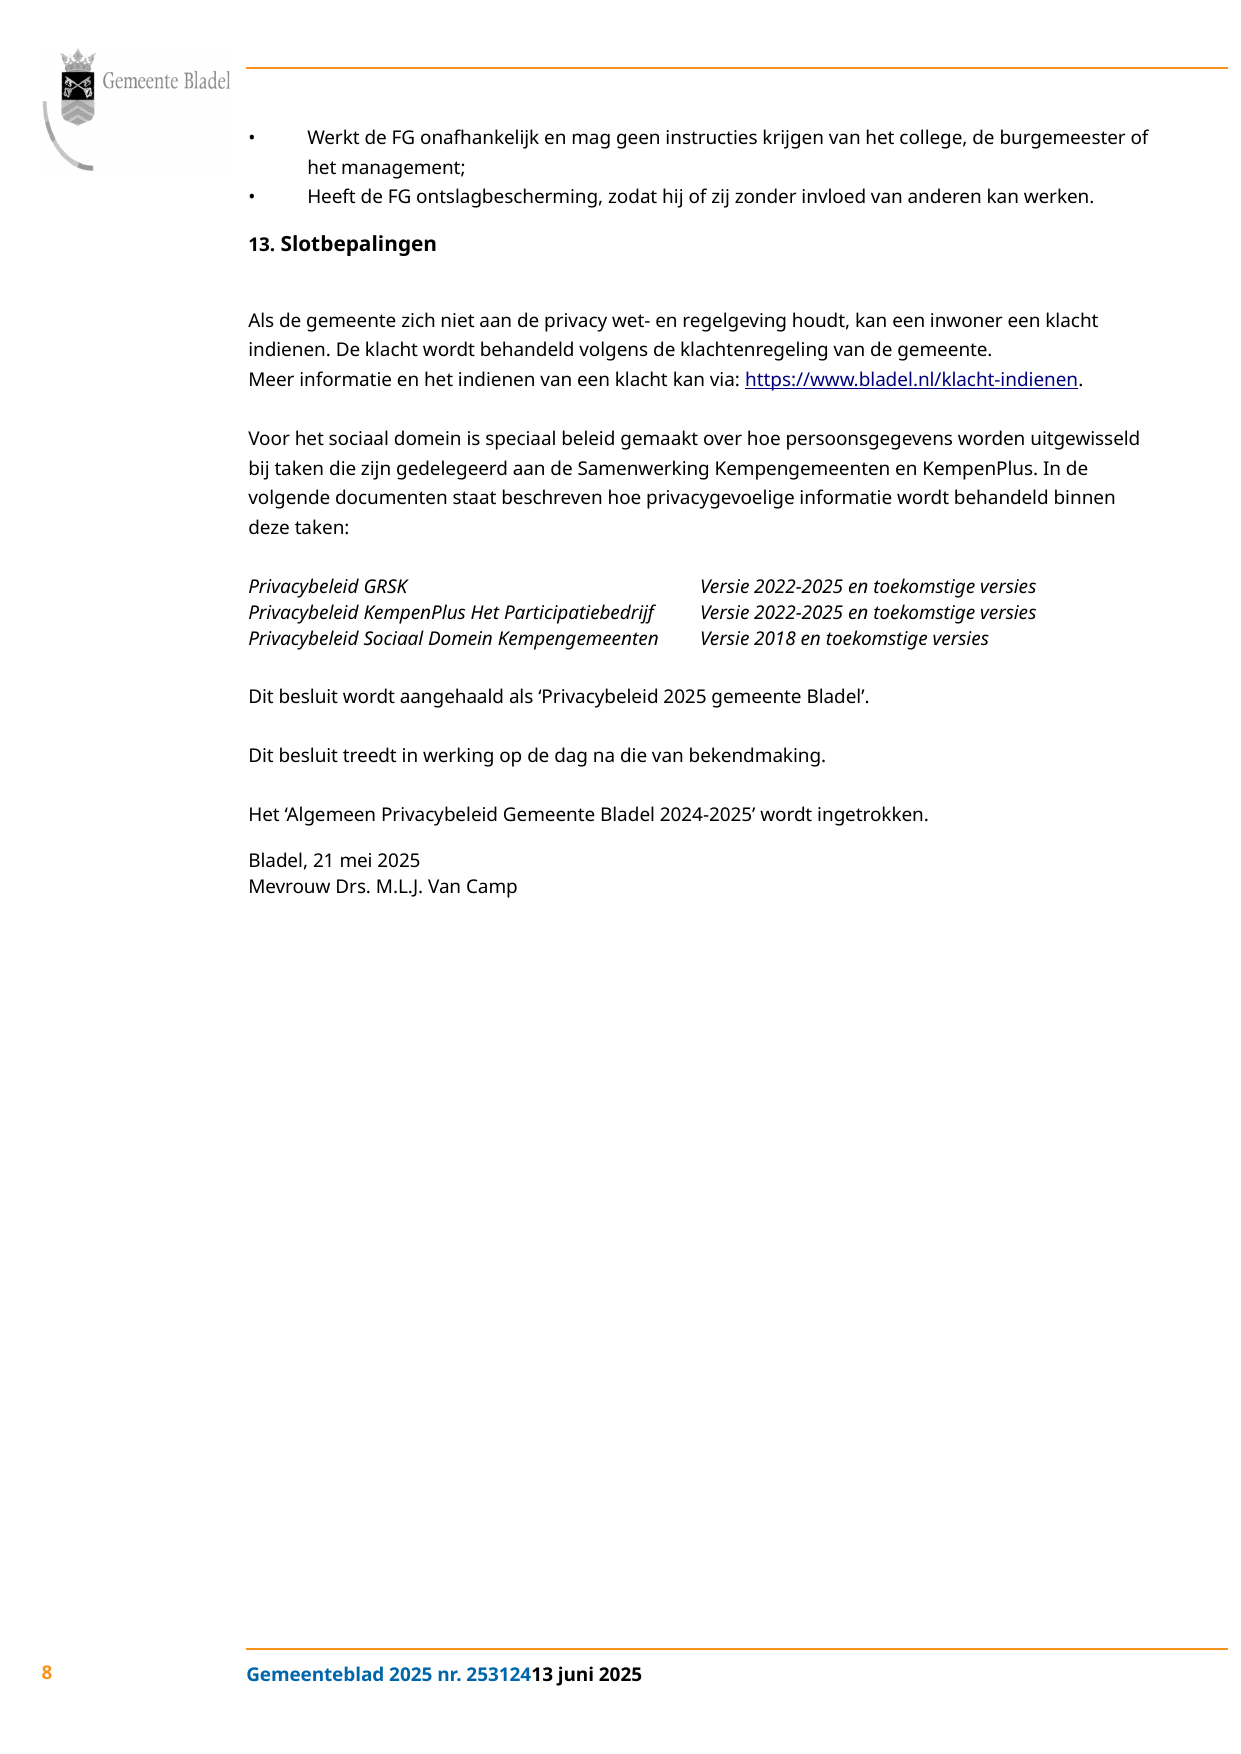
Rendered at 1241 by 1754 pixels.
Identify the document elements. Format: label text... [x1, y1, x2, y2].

list Werkt de FG onafhankelijk en mag geen instructies krijgen van het college, de burgemeester of het management; [248, 124, 1152, 180]
table_cell Privacybeleid Sociaal Domein Kempengemeenten [248, 625, 700, 650]
table_header Privacybeleid GRSK [248, 573, 700, 599]
table_header Versie 2022-2025 en toekomstige versies [700, 573, 1152, 599]
table_cell Privacybeleid KempenPlus Het Participatiebedrijf [248, 599, 700, 625]
text Het ‘Algemeen Privacybeleid Gemeente Bladel 2024-2025’ wordt ingetrokken. [248, 802, 1152, 827]
text Mevrouw Drs. M.L.J. Van Camp [248, 873, 1152, 899]
table_cell Versie 2022-2025 en toekomstige versies [700, 599, 1152, 625]
picture [41, 47, 231, 172]
table_cell Versie 2018 en toekomstige versies [700, 625, 1152, 650]
text Als de gemeente zich niet aan de privacy wet- en regelgeving houdt, kan een inwoner een klacht indienen. De klacht wordt behandeld volgens de klachtenregeling van de gemeente. [248, 307, 1152, 362]
text Meer informatie en het indienen van een klacht kan via: https://www.bladel.nl/klacht-indienen. [248, 366, 1152, 392]
text Dit besluit treedt in werking op de dag na die van bekendmaking. [248, 742, 1152, 768]
text Bladel, 21 mei 2025 [248, 847, 1152, 873]
text 13. Slotbepalingen [248, 229, 1152, 258]
text Voor het sociaal domein is speciaal beleid gemaakt over hoe persoonsgegevens worden uitgewisseld bij taken die zijn gedelegeerd aan de Samenwerking Kempengemeenten en KempenPlus. In de volgende documenten staat beschreven hoe privacygevoelige informatie wordt behandeld binnen deze taken: [248, 425, 1152, 540]
text Dit besluit wordt aangehaald als ‘Privacybeleid 2025 gemeente Bladel’. [248, 683, 1152, 709]
list Heeft de FG ontslagbescherming, zodat hij of zij zonder invloed van anderen kan werken. [248, 183, 1152, 209]
